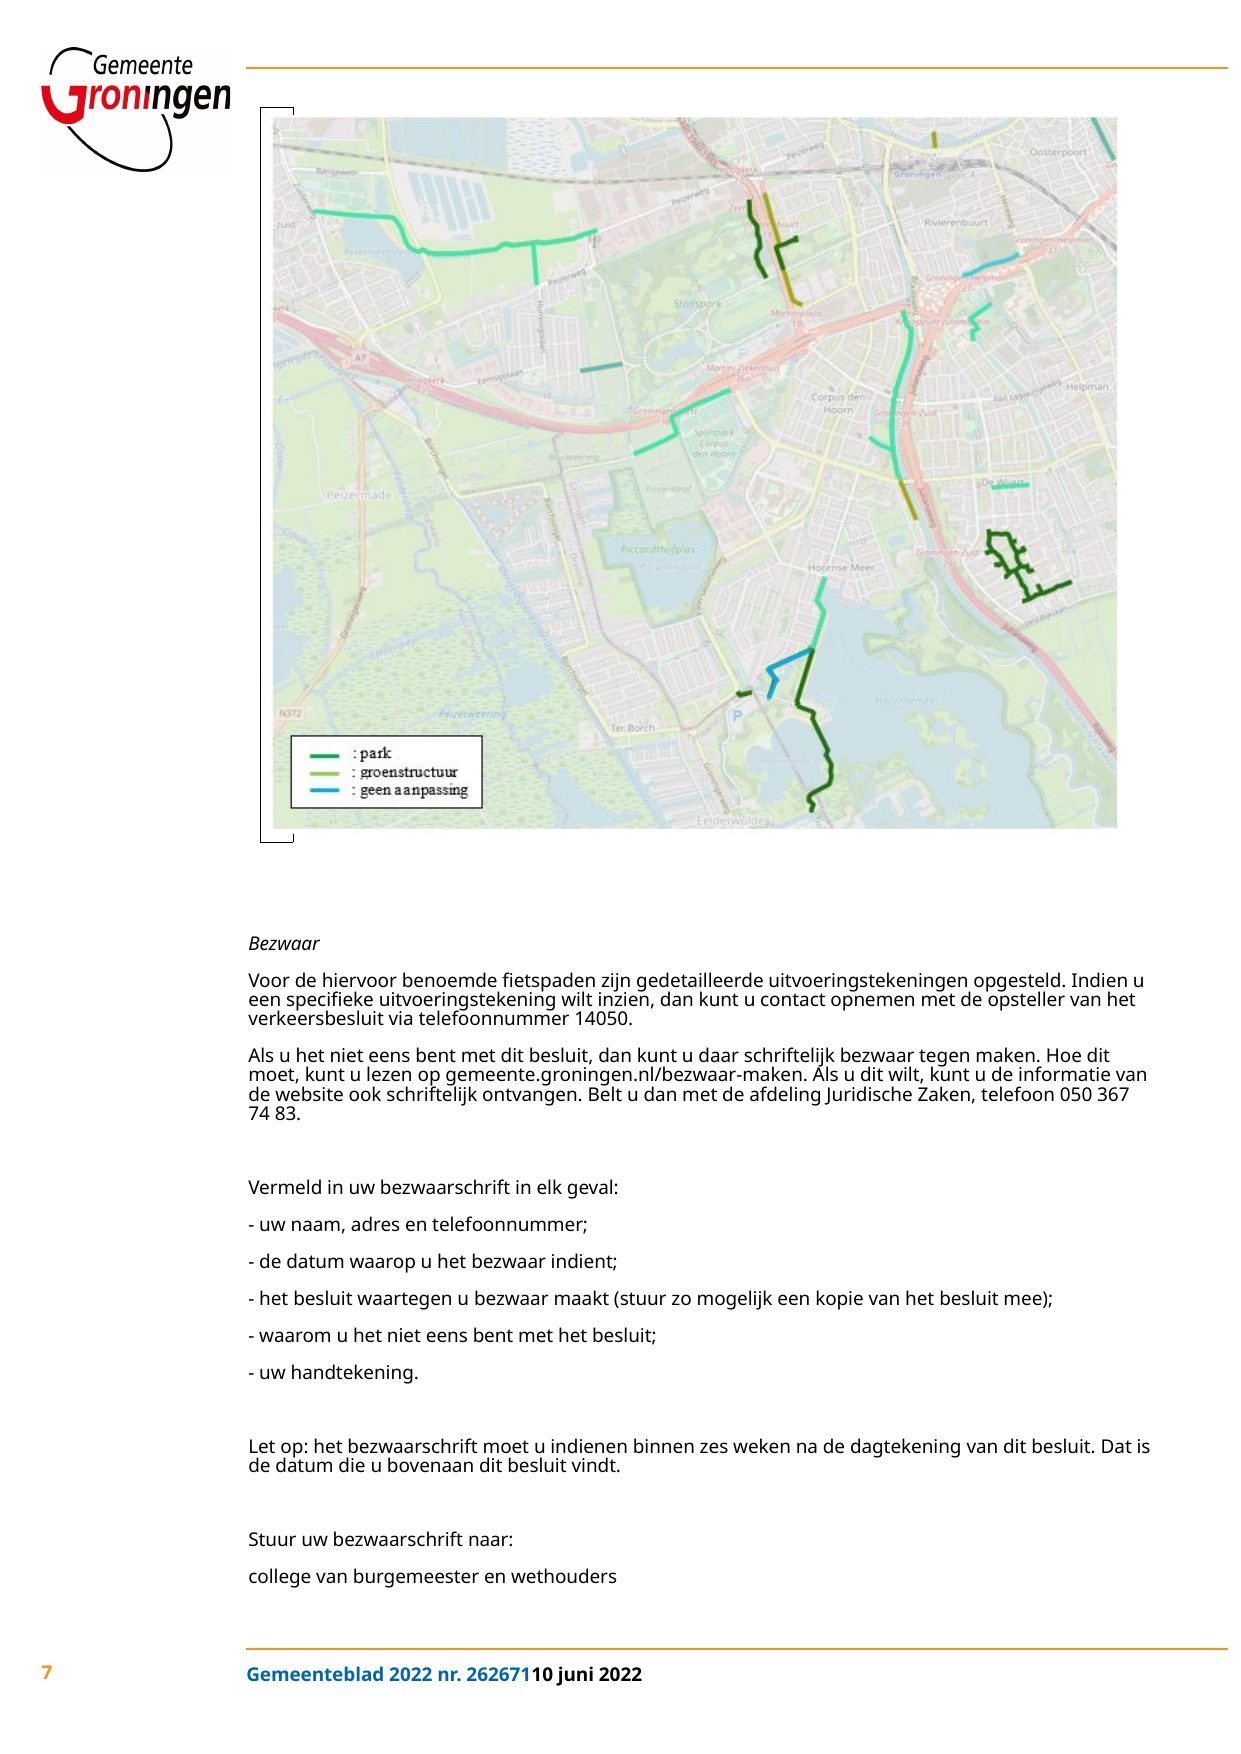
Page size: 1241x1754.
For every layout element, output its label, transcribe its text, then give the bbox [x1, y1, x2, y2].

text - de datum waarop u het bezwaar indient; [248, 1253, 1152, 1272]
text Stuur uw bezwaarschrift naar: [248, 1531, 1152, 1550]
text Als u het niet eens bent met dit besluit, dan kunt u daar schriftelijk bezwaar tegen maken. Hoe dit moet, kunt u lezen op gemeente.groningen.nl/bezwaar-maken. Als u dit wilt, kunt u de informatie van de website ook schriftelijk ontvangen. Belt u dan met de afdeling Juridische Zaken, telefoon 050 367 74 83. [248, 1047, 1152, 1124]
picture [268, 115, 1125, 834]
text Bezwaar [248, 934, 1152, 954]
text Vermeld in uw bezwaarschrift in elk geval: [248, 1179, 1152, 1198]
text Let op: het bezwaarschrift moet u indienen binnen zes weken na de dagtekening van dit besluit. Dat is de datum die u bovenaan dit besluit vindt. [248, 1438, 1152, 1476]
text college van burgemeester en wethouders [248, 1568, 1152, 1587]
text Voor de hiervoor benoemde fietspaden zijn gedetailleerde uitvoeringstekeningen opgesteld. Indien u een specifieke uitvoeringstekening wilt inzien, dan kunt u contact opnemen met de opsteller van het verkeersbesluit via telefoonnummer 14050. [248, 972, 1152, 1029]
text - uw handtekening. [248, 1364, 1152, 1383]
picture [41, 47, 231, 172]
text - het besluit waartegen u bezwaar maakt (stuur zo mogelijk een kopie van het besluit mee); [248, 1290, 1152, 1309]
text - uw naam, adres en telefoonnummer; [248, 1216, 1152, 1235]
text - waarom u het niet eens bent met het besluit; [248, 1327, 1152, 1346]
